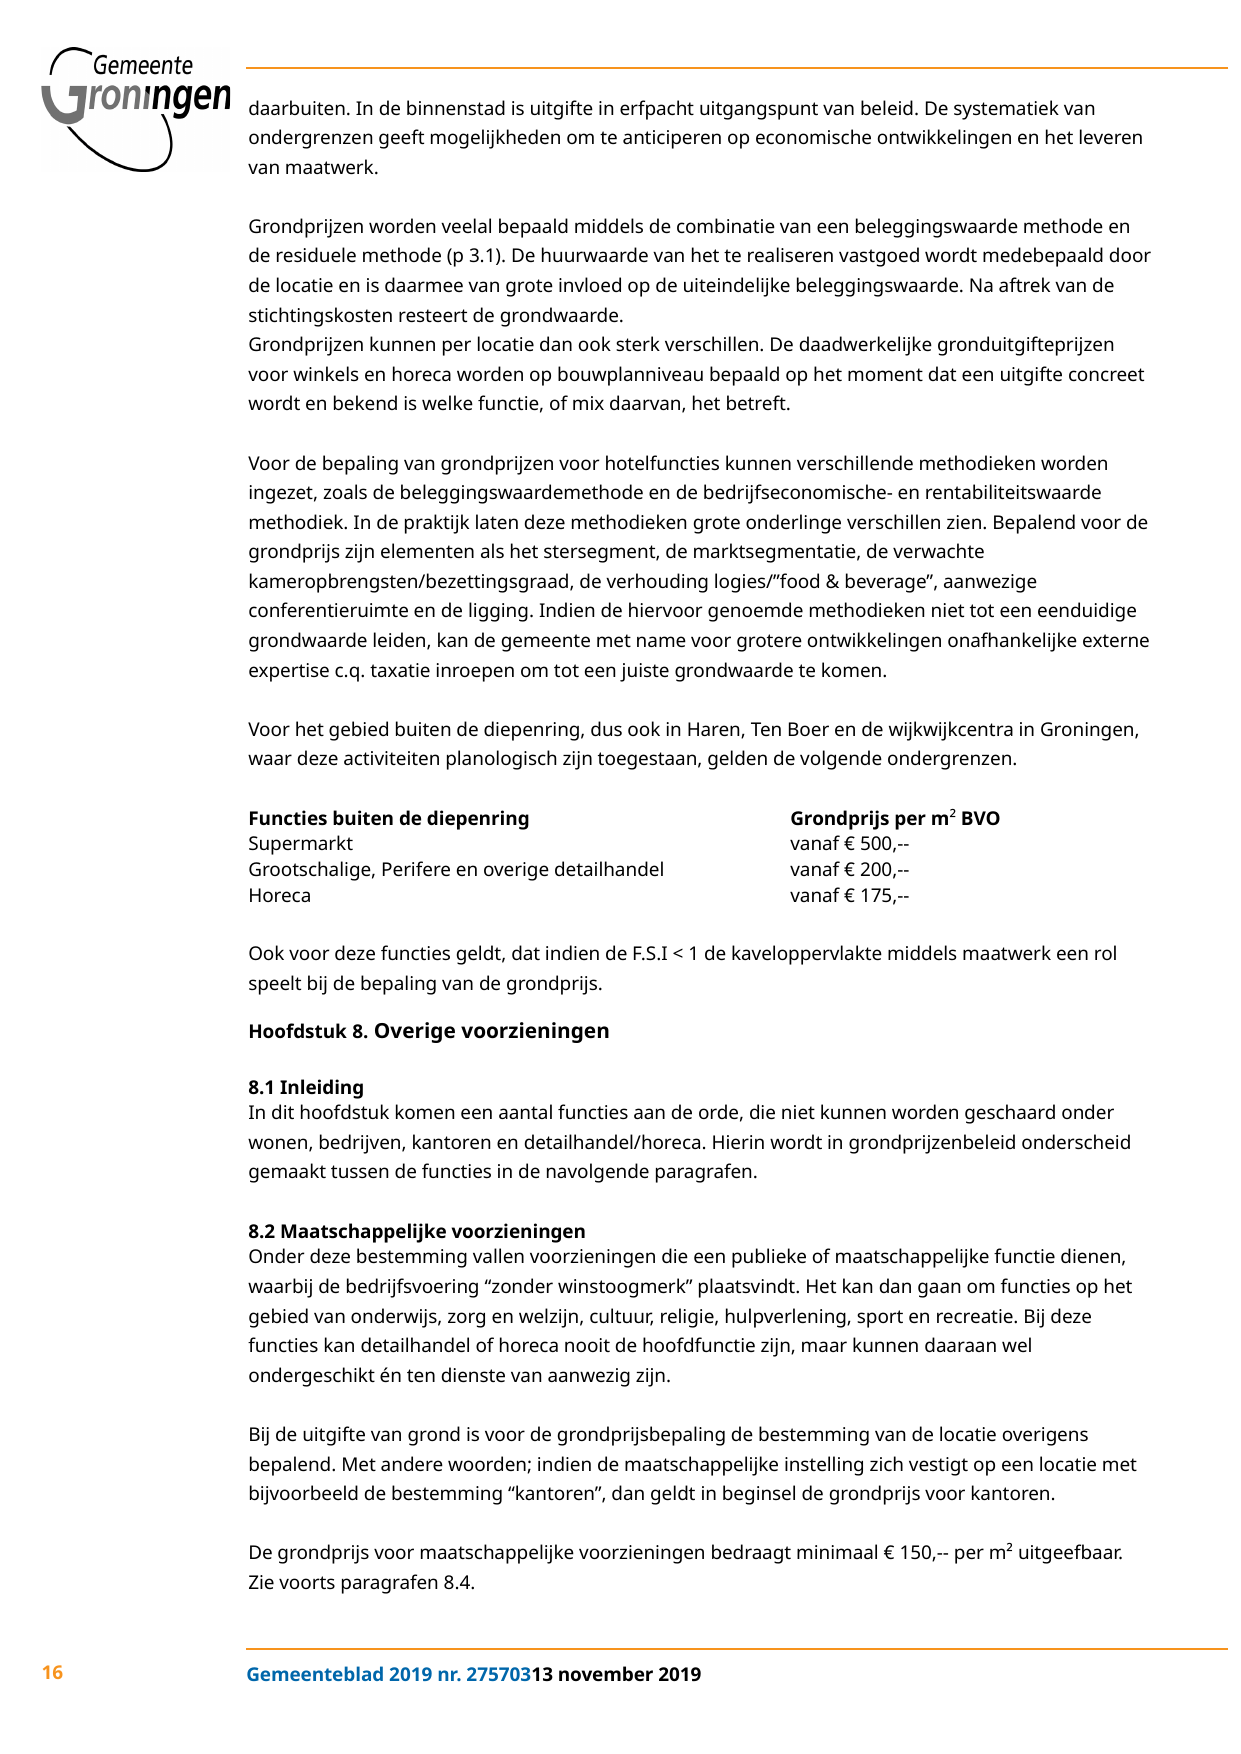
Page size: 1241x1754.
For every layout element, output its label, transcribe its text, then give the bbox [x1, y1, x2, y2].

text Hoofdstuk 8. Overige voorzieningen [248, 1016, 1152, 1044]
text Ook voor deze functies geldt, dat indien de F.S.I < 1 de kaveloppervlakte middels maatwerk een rol speelt bij de bepaling van de grondprijs. [248, 941, 1152, 996]
table_cell Horeca [248, 882, 790, 908]
table_cell vanaf € 200,-- [790, 856, 1152, 882]
table_cell vanaf € 175,-- [790, 882, 1152, 908]
table_header Functies buiten de diepenring [248, 805, 790, 831]
text Grondprijzen kunnen per locatie dan ook sterk verschillen. De daadwerkelijke gronduitgifteprijzen voor winkels en horeca worden op bouwplanniveau bepaald op het moment dat een uitgifte concreet wordt en bekend is welke functie, of mix daarvan, het betreft. [248, 331, 1152, 416]
text Voor het gebied buiten de diepenring, dus ook in Haren, Ten Boer en de wijkwijkcentra in Groningen, waar deze activiteiten planologisch zijn toegestaan, gelden de volgende ondergrenzen. [248, 716, 1152, 771]
table_header Grondprijs per m² BVO [790, 805, 1152, 831]
text In dit hoofdstuk komen een aantal functies aan de orde, die niet kunnen worden geschaard onder wonen, bedrijven, kantoren en detailhandel/horeca. Hierin wordt in grondprijzenbeleid onderscheid gemaakt tussen de functies in de navolgende paragrafen. [248, 1099, 1152, 1184]
table_cell Grootschalige, Perifere en overige detailhandel [248, 856, 790, 882]
text 8.1 Inleiding [248, 1074, 1152, 1099]
table_cell vanaf € 500,-- [790, 831, 1152, 856]
text Onder deze bestemming vallen voorzieningen die een publieke of maatschappelijke functie dienen, waarbij de bedrijfsvoering “zonder winstoogmerk” plaatsvindt. Het kan dan gaan om functies op het gebied van onderwijs, zorg en welzijn, cultuur, religie, hulpverlening, sport en recreatie. Bij deze functies kan detailhandel of horeca nooit de hoofdfunctie zijn, maar kunnen daaraan wel ondergeschikt én ten dienste van aanwezig zijn. [248, 1244, 1152, 1388]
text Grondprijzen worden veelal bepaald middels de combinatie van een beleggingswaarde methode en de residuele methode (p 3.1). De huurwaarde van het te realiseren vastgoed wordt medebepaald door de locatie en is daarmee van grote invloed op de uiteindelijke beleggingswaarde. Na aftrek van de stichtingskosten resteert de grondwaarde. [248, 213, 1152, 328]
text Voor de bepaling van grondprijzen voor hotelfuncties kunnen verschillende methodieken worden ingezet, zoals de beleggingswaardemethode en de bedrijfseconomische- en rentabiliteitswaarde methodiek. In de praktijk laten deze methodieken grote onderlinge verschillen zien. Bepalend voor de grondprijs zijn elementen als het stersegment, de marktsegmentatie, de verwachte kameropbrengsten/bezettingsgraad, de verhouding logies/”food & beverage”, aanwezige conferentieruimte en de ligging. Indien de hiervoor genoemde methodieken niet tot een eenduidige grondwaarde leiden, kan de gemeente met name voor grotere ontwikkelingen onafhankelijke externe expertise c.q. taxatie inroepen om tot een juiste grondwaarde te komen. [248, 450, 1152, 683]
text 8.2 Maatschappelijke voorzieningen [248, 1218, 1152, 1244]
table_cell Supermarkt [248, 831, 790, 856]
text Bij de uitgifte van grond is voor de grondprijsbepaling de bestemming van de locatie overigens bepalend. Met andere woorden; indien de maatschappelijke instelling zich vestigt op een locatie met bijvoorbeeld de bestemming “kantoren”, dan geldt in beginsel de grondprijs voor kantoren. [248, 1421, 1152, 1506]
picture [41, 47, 231, 172]
text daarbuiten. In de binnenstad is uitgifte in erfpacht uitgangspunt van beleid. De systematiek van ondergrenzen geeft mogelijkheden om te anticiperen op economische ontwikkelingen en het leveren van maatwerk. [248, 95, 1152, 180]
text De grondprijs voor maatschappelijke voorzieningen bedraagt minimaal € 150,-- per m² uitgeefbaar. Zie voorts paragrafen 8.4. [248, 1539, 1152, 1595]
